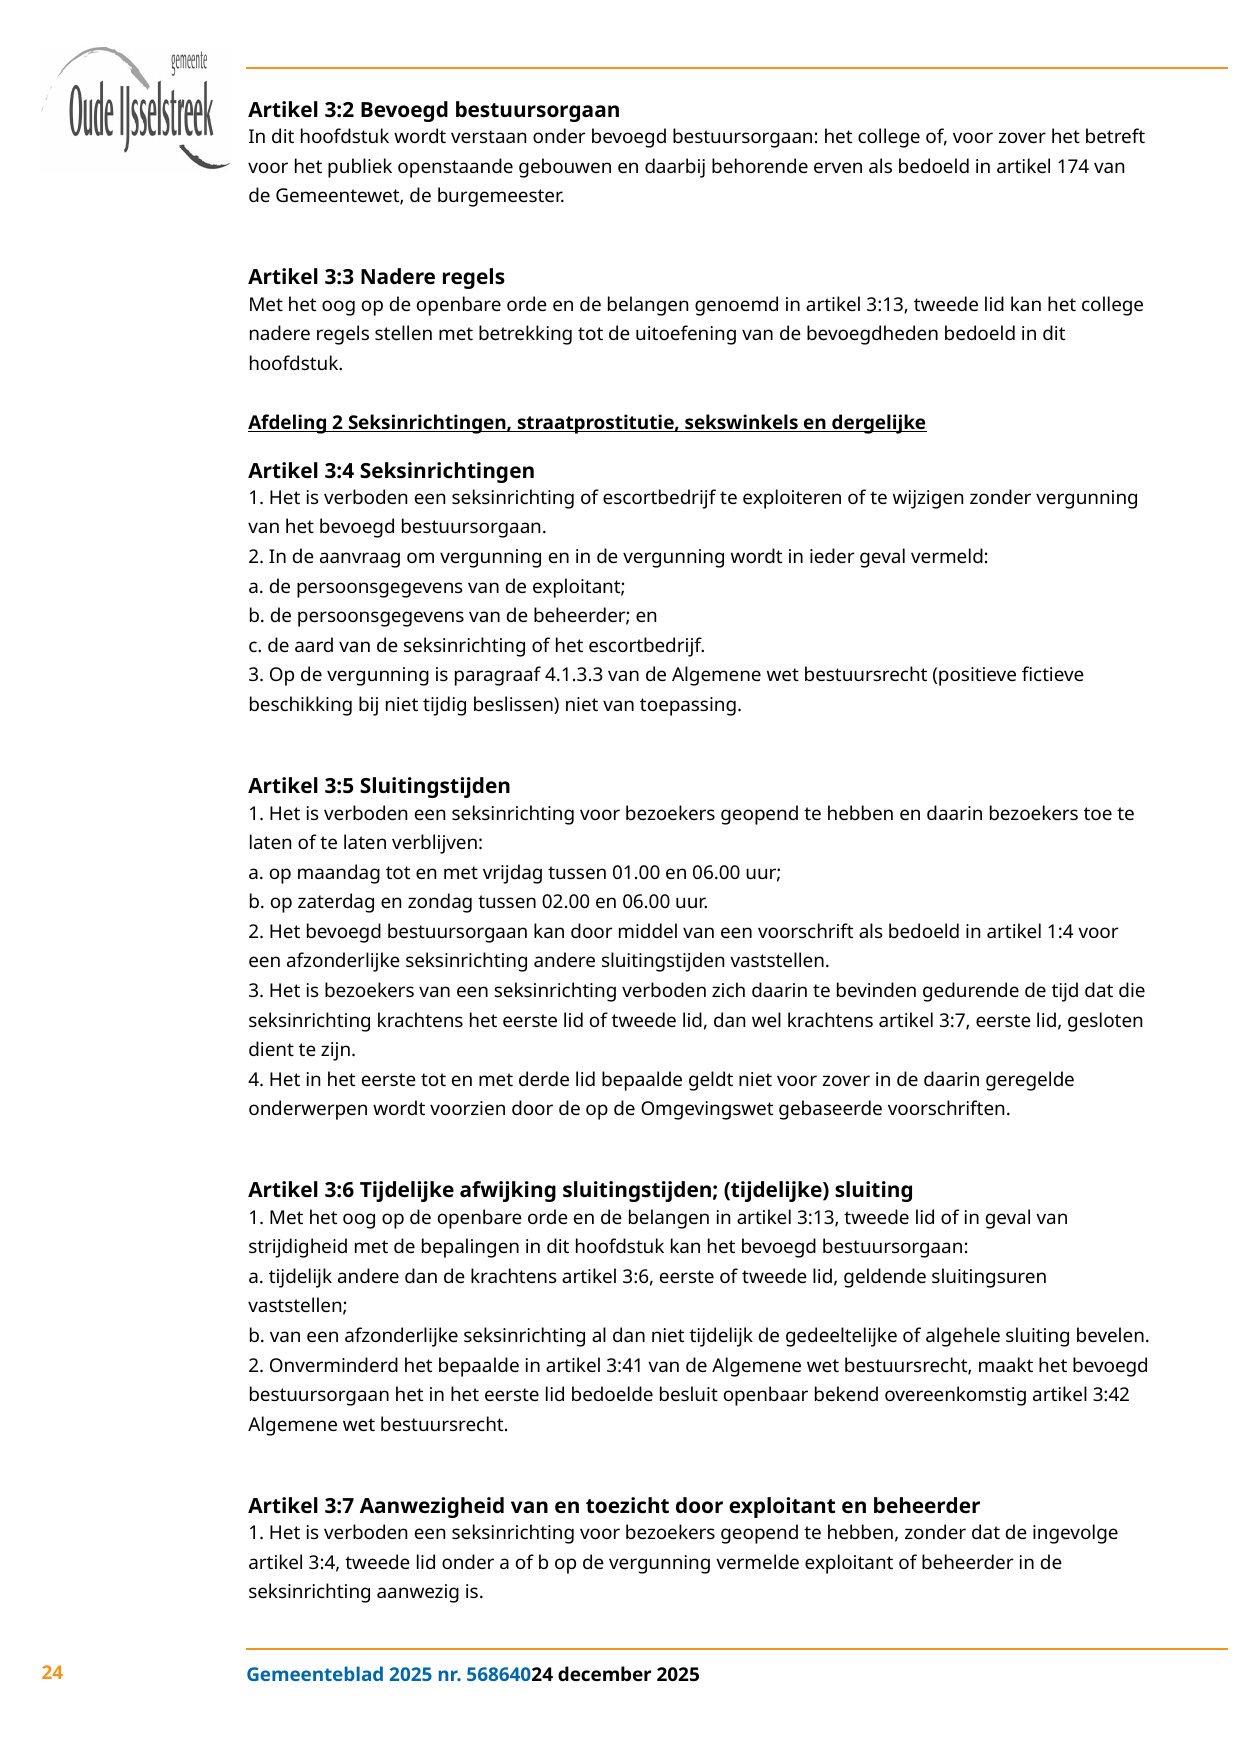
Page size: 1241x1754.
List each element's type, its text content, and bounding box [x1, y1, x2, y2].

picture [41, 47, 231, 172]
text 1. Het is verboden een seksinrichting voor bezoekers geopend te hebben, zonder dat de ingevolge artikel 3:4, tweede lid onder a of b op de vergunning vermelde exploitant of beheerder in de seksinrichting aanwezig is. [248, 1519, 1152, 1604]
text 3. Het is bezoekers van een seksinrichting verboden zich daarin te bevinden gedurende de tijd dat die seksinrichting krachtens het eerste lid of tweede lid, dan wel krachtens artikel 3:7, eerste lid, gesloten dient te zijn. [248, 977, 1152, 1062]
text a. de persoonsgegevens van de exploitant; [248, 573, 1152, 599]
text Met het oog op de openbare orde en de belangen genoemd in artikel 3:13, tweede lid kan het college nadere regels stellen met betrekking tot de uitoefening van de bevoegdheden bedoeld in dit hoofdstuk. [248, 291, 1152, 376]
text Artikel 3:5 Sluitingstijden [248, 771, 1152, 800]
text 2. Het bevoegd bestuursorgaan kan door middel van een voorschrift als bedoeld in artikel 1:4 voor een afzonderlijke seksinrichting andere sluitingstijden vaststellen. [248, 918, 1152, 973]
text c. de aard van de seksinrichting of het escortbedrijf. [248, 632, 1152, 658]
text a. tijdelijk andere dan de krachtens artikel 3:6, eerste of tweede lid, geldende sluitingsuren vaststellen; [248, 1263, 1152, 1318]
text 1. Het is verboden een seksinrichting of escortbedrijf te exploiteren of te wijzigen zonder vergunning van het bevoegd bestuursorgaan. [248, 484, 1152, 539]
text 1. Het is verboden een seksinrichting voor bezoekers geopend te hebben en daarin bezoekers toe te laten of te laten verblijven: [248, 800, 1152, 855]
text Artikel 3:2 Bevoegd bestuursorgaan [248, 95, 1152, 123]
text 3. Op de vergunning is paragraaf 4.1.3.3 van de Algemene wet bestuursrecht (positieve fictieve beschikking bij niet tijdig beslissen) niet van toepassing. [248, 662, 1152, 717]
text b. van een afzonderlijke seksinrichting al dan niet tijdelijk de gedeeltelijke of algehele sluiting bevelen. [248, 1322, 1152, 1348]
text 2. Onverminderd het bepaalde in artikel 3:41 van de Algemene wet bestuursrecht, maakt het bevoegd bestuursorgaan het in het eerste lid bedoelde besluit openbaar bekend overeenkomstig artikel 3:42 Algemene wet bestuursrecht. [248, 1352, 1152, 1437]
text 4. Het in het eerste tot en met derde lid bepaalde geldt niet voor zover in de daarin geregelde onderwerpen wordt voorzien door de op de Omgevingswet gebaseerde voorschriften. [248, 1066, 1152, 1121]
text 1. Met het oog op de openbare orde en de belangen in artikel 3:13, tweede lid of in geval van strijdigheid met de bepalingen in dit hoofdstuk kan het bevoegd bestuursorgaan: [248, 1204, 1152, 1259]
text Afdeling 2 Seksinrichtingen, straatprostitutie, sekswinkels en dergelijke [248, 409, 1152, 435]
text In dit hoofdstuk wordt verstaan onder bevoegd bestuursorgaan: het college of, voor zover het betreft voor het publiek openstaande gebouwen en daarbij behorende erven als bedoeld in artikel 174 van de Gemeentewet, de burgemeester. [248, 123, 1152, 208]
text Artikel 3:3 Nadere regels [248, 262, 1152, 291]
text Artikel 3:6 Tijdelijke afwijking sluitingstijden; (tijdelijke) sluiting [248, 1176, 1152, 1204]
text b. op zaterdag en zondag tussen 02.00 en 06.00 uur. [248, 888, 1152, 914]
text a. op maandag tot en met vrijdag tussen 01.00 en 06.00 uur; [248, 859, 1152, 884]
text 2. In de aanvraag om vergunning en in de vergunning wordt in ieder geval vermeld: [248, 543, 1152, 569]
text b. de persoonsgegevens van de beheerder; en [248, 602, 1152, 628]
text Artikel 3:7 Aanwezigheid van en toezicht door exploitant en beheerder [248, 1491, 1152, 1519]
text Artikel 3:4 Seksinrichtingen [248, 456, 1152, 484]
